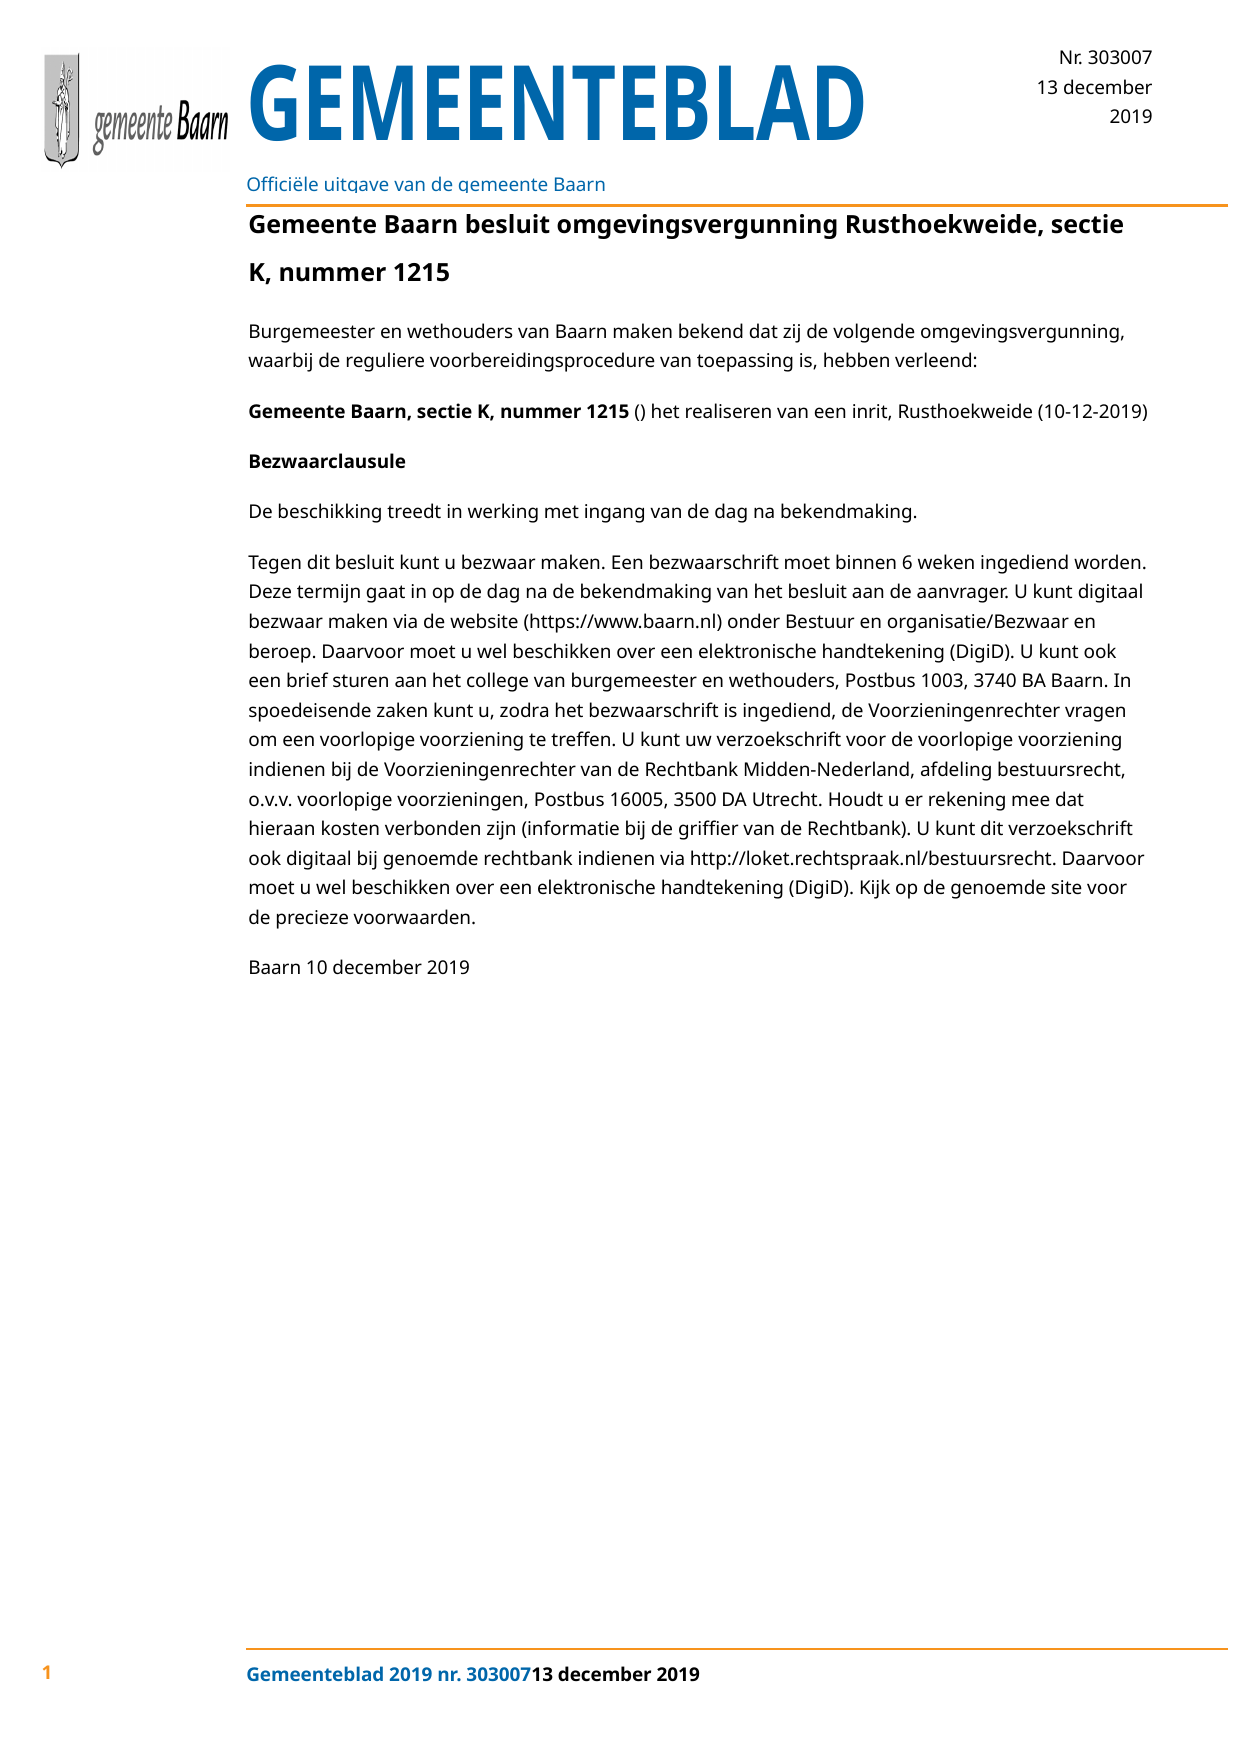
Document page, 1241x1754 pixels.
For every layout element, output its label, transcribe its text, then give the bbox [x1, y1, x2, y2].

text Tegen dit besluit kunt u bezwaar maken. Een bezwaarschrift moet binnen 6 weken ingediend worden. Deze termijn gaat in op de dag na de bekendmaking van het besluit aan de aanvrager. U kunt digitaal bezwaar maken via de website (https://www.baarn.nl) onder Bestuur en organisatie/Bezwaar en beroep. Daarvoor moet u wel beschikken over een elektronische handtekening (DigiD). U kunt ook een brief sturen aan het college van burgemeester en wethouders, Postbus 1003, 3740 BA Baarn. In spoedeisende zaken kunt u, zodra het bezwaarschrift is ingediend, de Voorzieningenrechter vragen om een voorlopige voorziening te treffen. U kunt uw verzoekschrift voor de voorlopige voorziening indienen bij de Voorzieningenrechter van de Rechtbank Midden-Nederland, afdeling bestuursrecht, o.v.v. voorlopige voorzieningen, Postbus 16005, 3500 DA Utrecht. Houdt u er rekening mee dat hieraan kosten verbonden zijn (informatie bij de griffier van de Rechtbank). U kunt dit verzoekschrift ook digitaal bij genoemde rechtbank indienen via http://loket.rechtspraak.nl/bestuursrecht. Daarvoor moet u wel beschikken over een elektronische handtekening (DigiD). Kijk op de genoemde site voor de precieze voorwaarden. [248, 549, 1152, 930]
picture [41, 47, 231, 172]
text Gemeente Baarn besluit omgevingsvergunning Rusthoekweide, sectie K, nummer 1215 [248, 207, 1152, 288]
text De beschikking treedt in werking met ingang van de dag na bekendmaking. [248, 499, 1152, 524]
text Burgemeester en wethouders van Baarn maken bekend dat zij de volgende omgevingsvergunning, waarbij de reguliere voorbereidingsprocedure van toepassing is, hebben verleend: [248, 318, 1152, 373]
text Gemeente Baarn, sectie K, nummer 1215 () het realiseren van een inrit, Rusthoekweide (10-12-2019) [248, 398, 1152, 424]
text Bezwaarclausule [248, 448, 1152, 474]
text Baarn 10 december 2019 [248, 954, 1152, 980]
